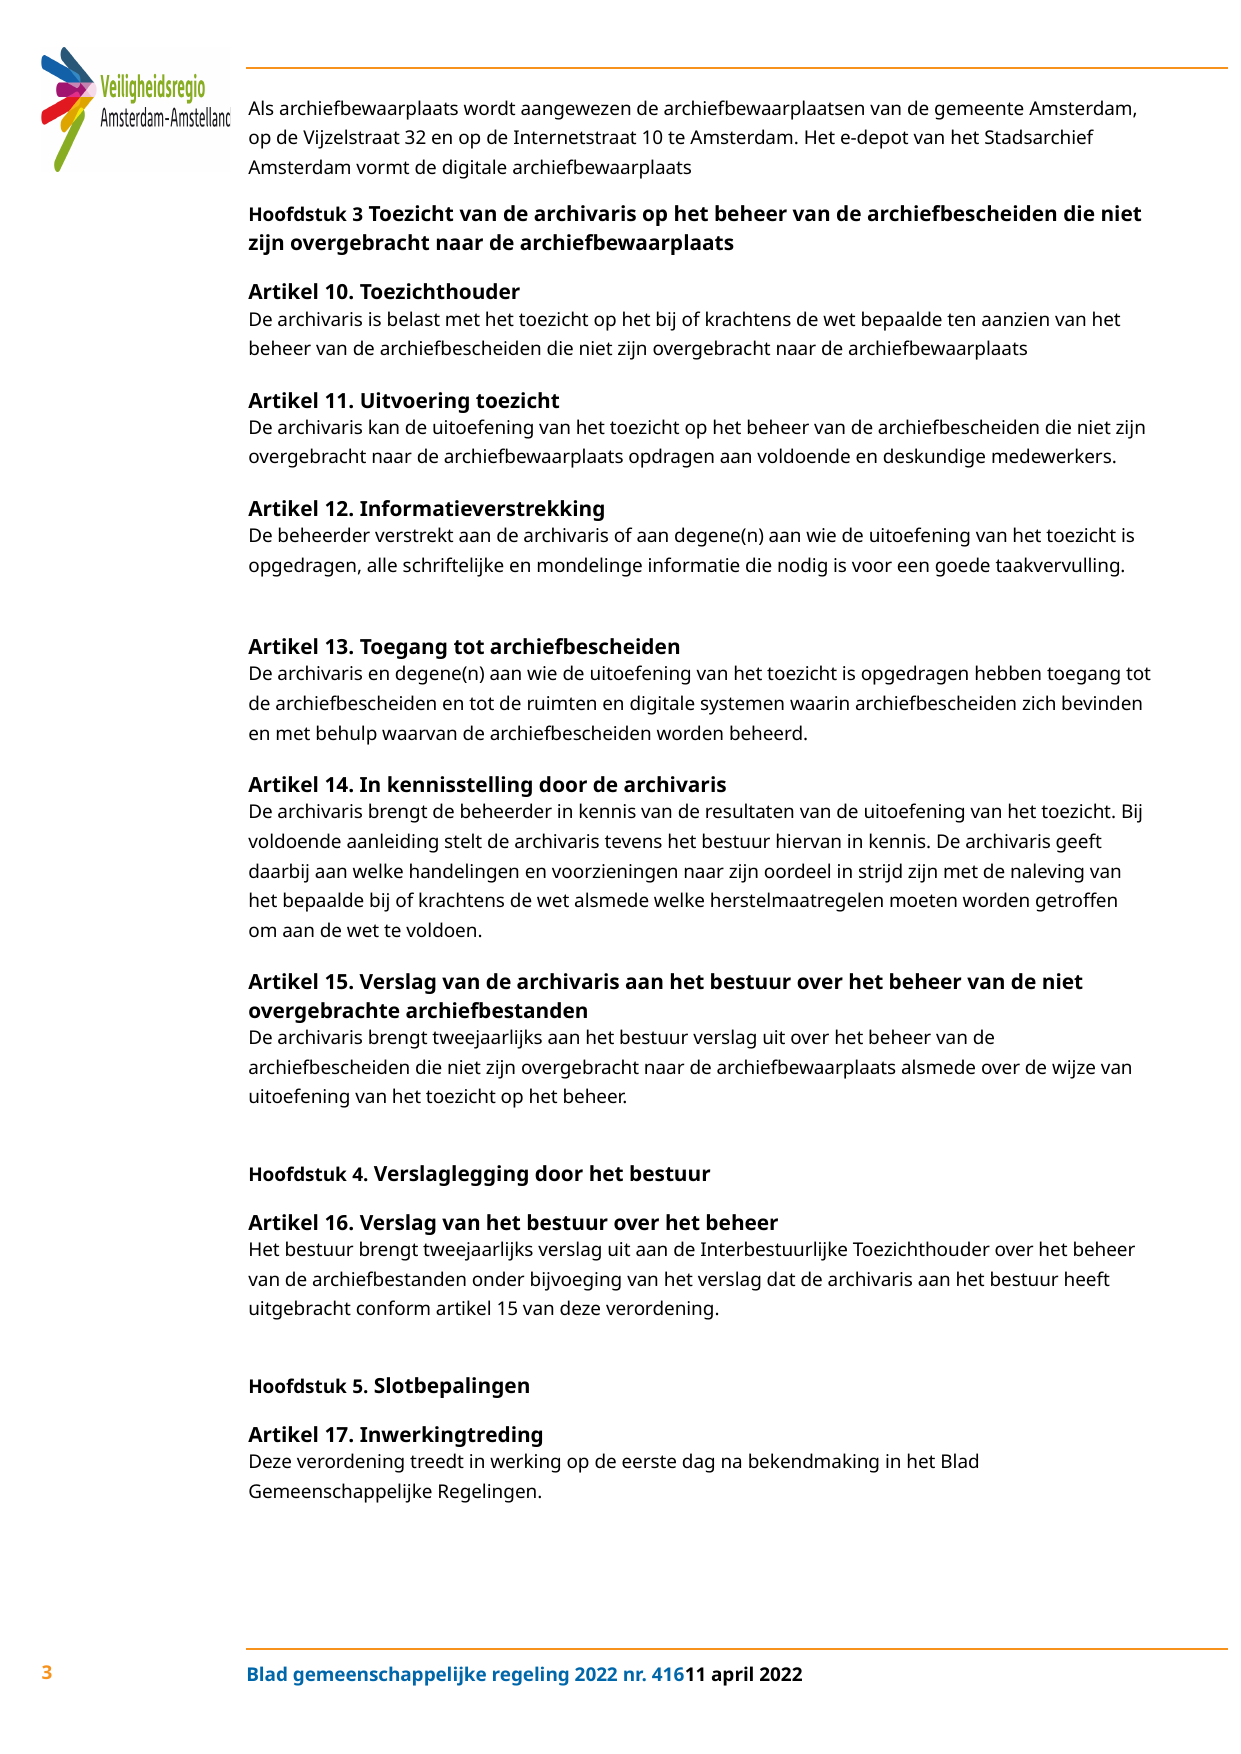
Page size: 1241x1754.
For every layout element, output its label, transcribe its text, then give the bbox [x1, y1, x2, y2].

text Artikel 15. Verslag van de archivaris aan het bestuur over het beheer van de niet overgebrachte archiefbestanden [248, 967, 1152, 1024]
text De archivaris brengt tweejaarlijks aan het bestuur verslag uit over het beheer van de archiefbescheiden die niet zijn overgebracht naar de archiefbewaarplaats alsmede over de wijze van uitoefening van het toezicht op het beheer. [248, 1024, 1152, 1109]
text Hoofdstuk 4. Verslaglegging door het bestuur [248, 1159, 1152, 1187]
text Hoofdstuk 3 Toezicht van de archivaris op het beheer van de archiefbescheiden die niet zijn overgebracht naar de archiefbewaarplaats [248, 199, 1152, 256]
text Artikel 13. Toegang tot archiefbescheiden [248, 632, 1152, 661]
text De archivaris is belast met het toezicht op het bij of krachtens de wet bepaalde ten aanzien van het beheer van de archiefbescheiden die niet zijn overgebracht naar de archiefbewaarplaats [248, 306, 1152, 361]
text Artikel 11. Uitvoering toezicht [248, 386, 1152, 414]
text Het bestuur brengt tweejaarlijks verslag uit aan de Interbestuurlijke Toezichthouder over het beheer van de archiefbestanden onder bijvoeging van het verslag dat de archivaris aan het bestuur heeft uitgebracht conform artikel 15 van deze verordening. [248, 1236, 1152, 1321]
text Artikel 10. Toezichthouder [248, 277, 1152, 306]
text Als archiefbewaarplaats wordt aangewezen de archiefbewaarplaatsen van de gemeente Amsterdam, op de Vijzelstraat 32 en op de Internetstraat 10 te Amsterdam. Het e-depot van het Stadsarchief Amsterdam vormt de digitale archiefbewaarplaats [248, 95, 1152, 180]
text Deze verordening treedt in werking op de eerste dag na bekendmaking in het Blad Gemeenschappelijke Regelingen. [248, 1448, 1152, 1504]
text Artikel 17. Inwerkingtreding [248, 1420, 1152, 1448]
text Artikel 14. In kennisstelling door de archivaris [248, 770, 1152, 799]
text De beheerder verstrekt aan de archivaris of aan degene(n) aan wie de uitoefening van het toezicht is opgedragen, alle schriftelijke en mondelinge informatie die nodig is voor een goede taakvervulling. [248, 523, 1152, 578]
text Hoofdstuk 5. Slotbepalingen [248, 1371, 1152, 1399]
text Artikel 16. Verslag van het bestuur over het beheer [248, 1208, 1152, 1236]
text De archivaris kan de uitoefening van het toezicht op het beheer van de archiefbescheiden die niet zijn overgebracht naar de archiefbewaarplaats opdragen aan voldoende en deskundige medewerkers. [248, 414, 1152, 469]
picture [41, 47, 231, 172]
text Artikel 12. Informatieverstrekking [248, 494, 1152, 523]
text De archivaris en degene(n) aan wie de uitoefening van het toezicht is opgedragen hebben toegang tot de archiefbescheiden en tot de ruimten en digitale systemen waarin archiefbescheiden zich bevinden en met behulp waarvan de archiefbescheiden worden beheerd. [248, 661, 1152, 746]
text De archivaris brengt de beheerder in kennis van de resultaten van de uitoefening van het toezicht. Bij voldoende aanleiding stelt de archivaris tevens het bestuur hiervan in kennis. De archivaris geeft daarbij aan welke handelingen en voorzieningen naar zijn oordeel in strijd zijn met de naleving van het bepaalde bij of krachtens de wet alsmede welke herstelmaatregelen moeten worden getroffen om aan de wet te voldoen. [248, 799, 1152, 943]
